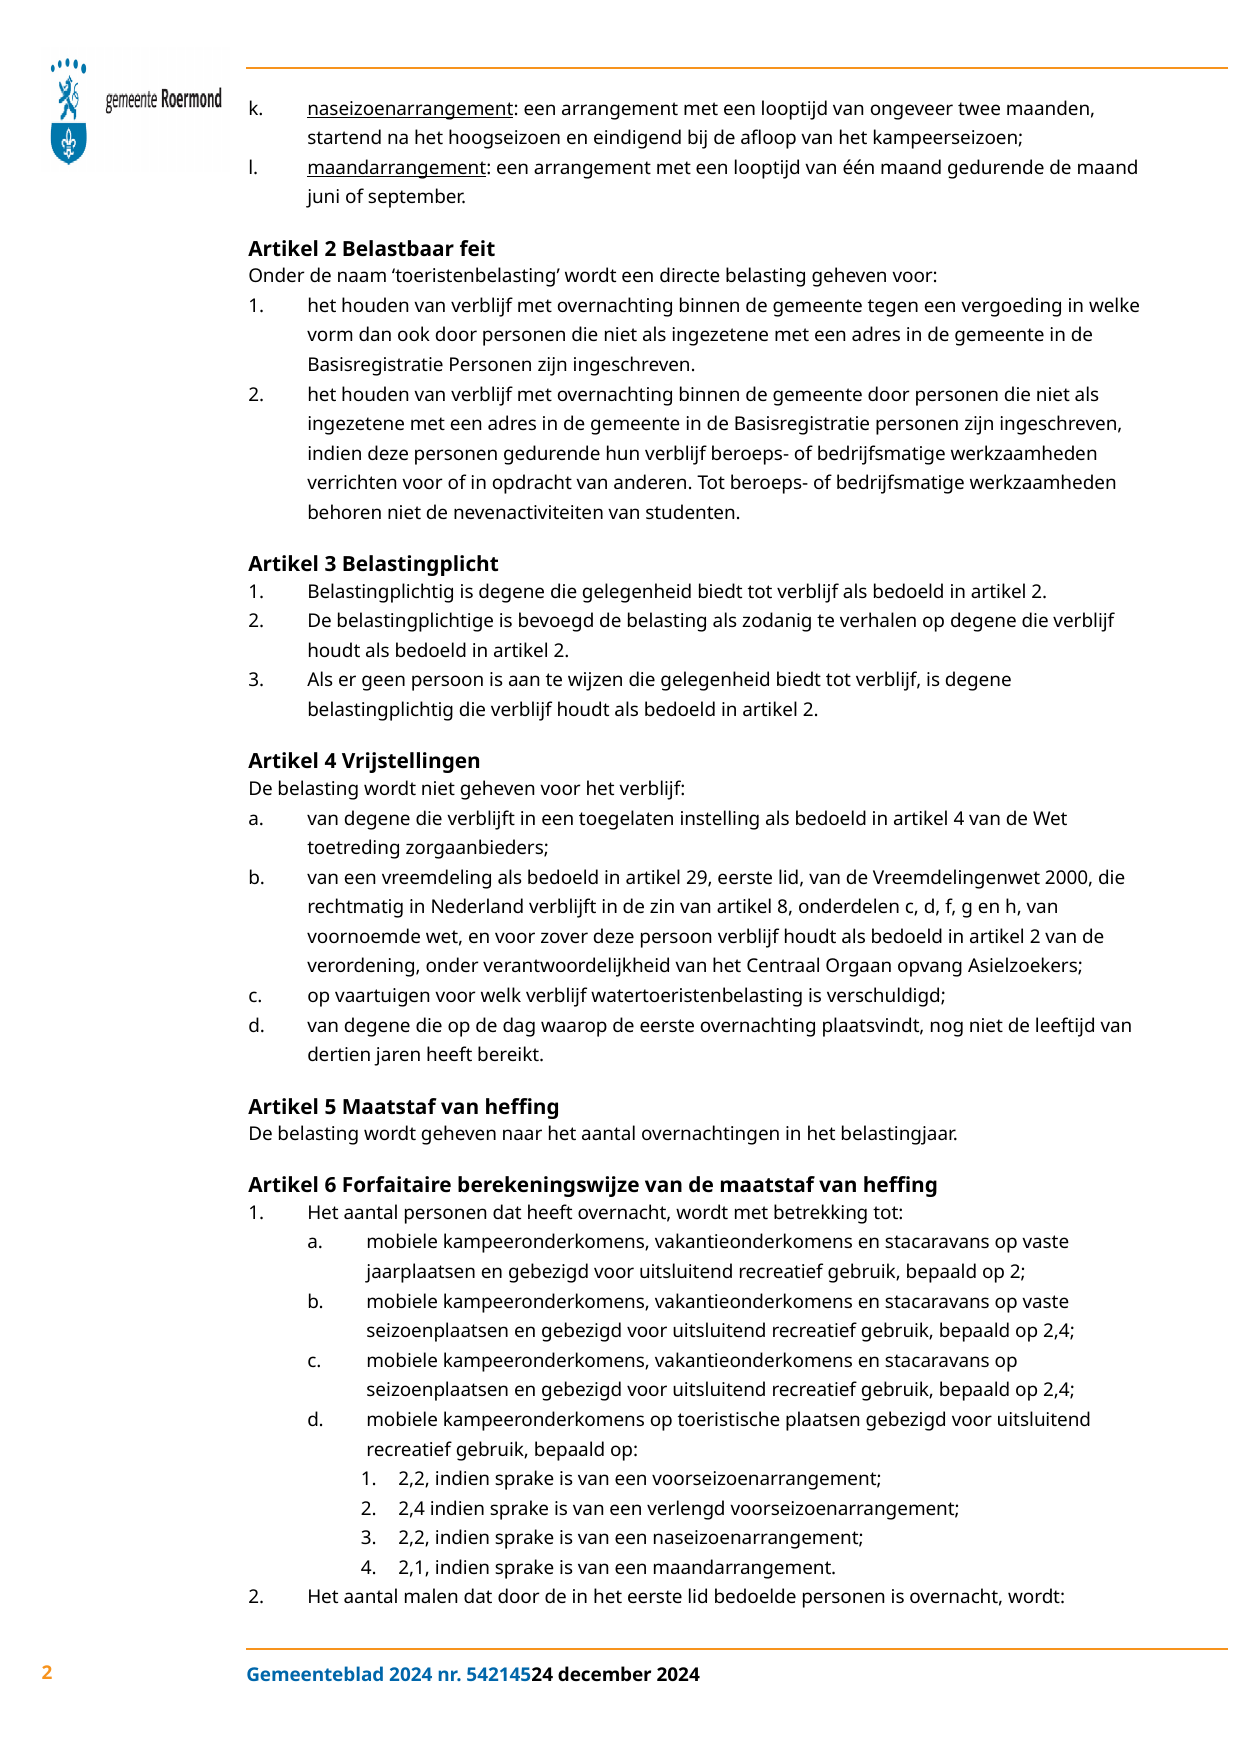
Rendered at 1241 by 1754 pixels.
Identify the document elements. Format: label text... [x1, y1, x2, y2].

list 2,1, indien sprake is van een maandarrangement. [361, 1554, 1152, 1580]
list op vaartuigen voor welk verblijf watertoeristenbelasting is verschuldigd; [248, 982, 1152, 1008]
text Artikel 4 Vrijstellingen [248, 747, 1152, 775]
text Onder de naam ‘toeristenbelasting’ wordt een directe belasting geheven voor: [248, 262, 1152, 288]
list van een vreemdeling als bedoeld in artikel 29, eerste lid, van de Vreemdelingenwet 2000, die rechtmatig in Nederland verblijft in de zin van artikel 8, onderdelen c, d, f, g en h, van voornoemde wet, en voor zover deze persoon verblijf houdt als bedoeld in artikel 2 van de verordening, onder verantwoordelijkheid van het Centraal Orgaan opvang Asielzoekers; [248, 864, 1152, 978]
text De belasting wordt geheven naar het aantal overnachtingen in het belastingjaar. [248, 1120, 1152, 1146]
list mobiele kampeeronderkomens, vakantieonderkomens en stacaravans op seizoenplaatsen en gebezigd voor uitsluitend recreatief gebruik, bepaald op 2,4; [307, 1347, 1152, 1402]
list Het aantal malen dat door de in het eerste lid bedoelde personen is overnacht, wordt: [248, 1584, 1152, 1609]
list maandarrangement: een arrangement met een looptijd van één maand gedurende de maand juni of september. [248, 154, 1152, 209]
text Artikel 3 Belastingplicht [248, 549, 1152, 578]
list 2,2, indien sprake is van een naseizoenarrangement; [361, 1524, 1152, 1550]
text Artikel 2 Belastbaar feit [248, 234, 1152, 262]
list het houden van verblijf met overnachting binnen de gemeente door personen die niet als ingezetene met een adres in de gemeente in de Basisregistratie personen zijn ingeschreven, indien deze personen gedurende hun verblijf beroeps- of bedrijfsmatige werkzaamheden verrichten voor of in opdracht van anderen. Tot beroeps- of bedrijfsmatige werkzaamheden behoren niet de nevenactiviteiten van studenten. [248, 381, 1152, 525]
text Artikel 5 Maatstaf van heffing [248, 1092, 1152, 1120]
list De belastingplichtige is bevoegd de belasting als zodanig te verhalen op degene die verblijf houdt als bedoeld in artikel 2. [248, 607, 1152, 663]
list naseizoenarrangement: een arrangement met een looptijd van ongeveer twee maanden, startend na het hoogseizoen en eindigend bij de afloop van het kampeerseizoen; [248, 95, 1152, 150]
list van degene die op de dag waarop de eerste overnachting plaatsvindt, nog niet de leeftijd van dertien jaren heeft bereikt. [248, 1012, 1152, 1067]
text Artikel 6 Forfaitaire berekeningswijze van de maatstaf van heffing [248, 1171, 1152, 1199]
text De belasting wordt niet geheven voor het verblijf: [248, 775, 1152, 801]
list mobiele kampeeronderkomens, vakantieonderkomens en stacaravans op vaste jaarplaatsen en gebezigd voor uitsluitend recreatief gebruik, bepaald op 2; [307, 1229, 1152, 1284]
picture [41, 47, 231, 172]
list 2,2, indien sprake is van een voorseizoenarrangement; [361, 1465, 1152, 1491]
list van degene die verblijft in een toegelaten instelling als bedoeld in artikel 4 van de Wet toetreding zorgaanbieders; [248, 805, 1152, 860]
list 2,4 indien sprake is van een verlengd voorseizoenarrangement; [361, 1495, 1152, 1521]
list Het aantal personen dat heeft overnacht, wordt met betrekking tot: [248, 1199, 1152, 1225]
list het houden van verblijf met overnachting binnen de gemeente tegen een vergoeding in welke vorm dan ook door personen die niet als ingezetene met een adres in de gemeente in de Basisregistratie Personen zijn ingeschreven. [248, 292, 1152, 377]
list mobiele kampeeronderkomens op toeristische plaatsen gebezigd voor uitsluitend recreatief gebruik, bepaald op: [307, 1406, 1152, 1461]
list Belastingplichtig is degene die gelegenheid biedt tot verblijf als bedoeld in artikel 2. [248, 578, 1152, 604]
list mobiele kampeeronderkomens, vakantieonderkomens en stacaravans op vaste seizoenplaatsen en gebezigd voor uitsluitend recreatief gebruik, bepaald op 2,4; [307, 1288, 1152, 1343]
list Als er geen persoon is aan te wijzen die gelegenheid biedt tot verblijf, is degene belastingplichtig die verblijf houdt als bedoeld in artikel 2. [248, 667, 1152, 722]
